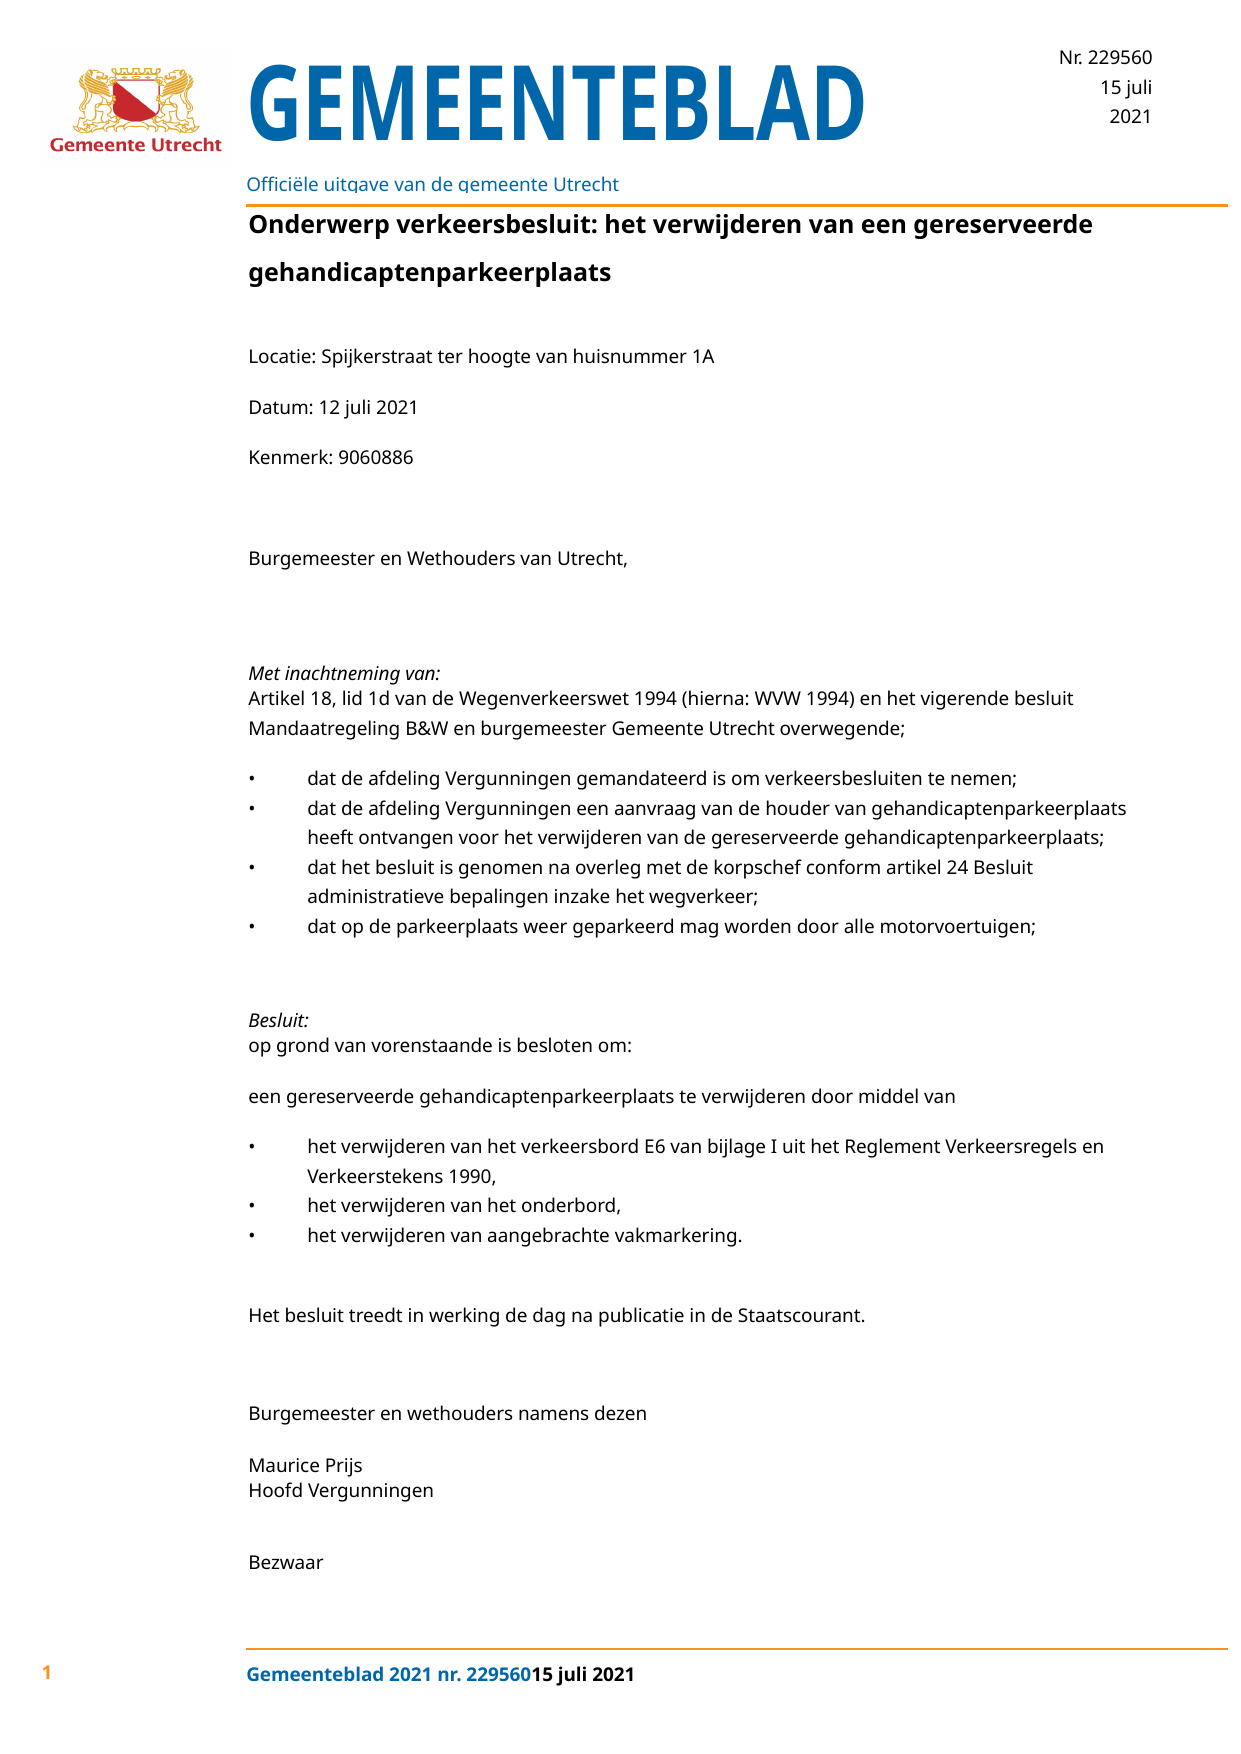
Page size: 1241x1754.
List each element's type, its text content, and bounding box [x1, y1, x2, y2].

text Besluit: [248, 1007, 1152, 1033]
text Locatie: Spijkerstraat ter hoogte van huisnummer 1A [248, 344, 1152, 369]
text Het besluit treedt in werking de dag na publicatie in de Staatscourant. [248, 1302, 1152, 1328]
text Hoofd Vergunningen [248, 1478, 1152, 1503]
list dat de afdeling Vergunningen gemandateerd is om verkeersbesluiten te nemen; [248, 765, 1152, 791]
picture [41, 47, 231, 172]
text Bezwaar [248, 1554, 1152, 1573]
list dat de afdeling Vergunningen een aanvraag van de houder van gehandicaptenparkeerplaats heeft ontvangen voor het verwijderen van de gereserveerde gehandicaptenparkeerplaats; [248, 795, 1152, 850]
text een gereserveerde gehandicaptenparkeerplaats te verwijderen door middel van [248, 1083, 1152, 1109]
text Artikel 18, lid 1d van de Wegenverkeerswet 1994 (hierna: WVW 1994) en het vigerende besluit Mandaatregeling B&W en burgemeester Gemeente Utrecht overwegende; [248, 685, 1152, 741]
text Kenmerk: 9060886 [248, 444, 1152, 470]
text Burgemeester en wethouders namens dezen [248, 1400, 1152, 1426]
text Onderwerp verkeersbesluit: het verwijderen van een gereserveerde gehandicaptenparkeerplaats [248, 207, 1152, 288]
text Met inachtneming van: [248, 660, 1152, 685]
list het verwijderen van het verkeersbord E6 van bijlage I uit het Reglement Verkeersregels en Verkeerstekens 1990, [248, 1133, 1152, 1189]
text Datum: 12 juli 2021 [248, 394, 1152, 420]
list dat het besluit is genomen na overleg met de korpschef conform artikel 24 Besluit administratieve bepalingen inzake het wegverkeer; [248, 854, 1152, 909]
text Burgemeester en Wethouders van Utrecht, [248, 545, 1152, 571]
text Maurice Prijs [248, 1452, 1152, 1478]
list het verwijderen van het onderbord, [248, 1193, 1152, 1218]
text op grond van vorenstaande is besloten om: [248, 1033, 1152, 1058]
list dat op de parkeerplaats weer geparkeerd mag worden door alle motorvoertuigen; [248, 913, 1152, 939]
list het verwijderen van aangebrachte vakmarkering. [248, 1222, 1152, 1248]
